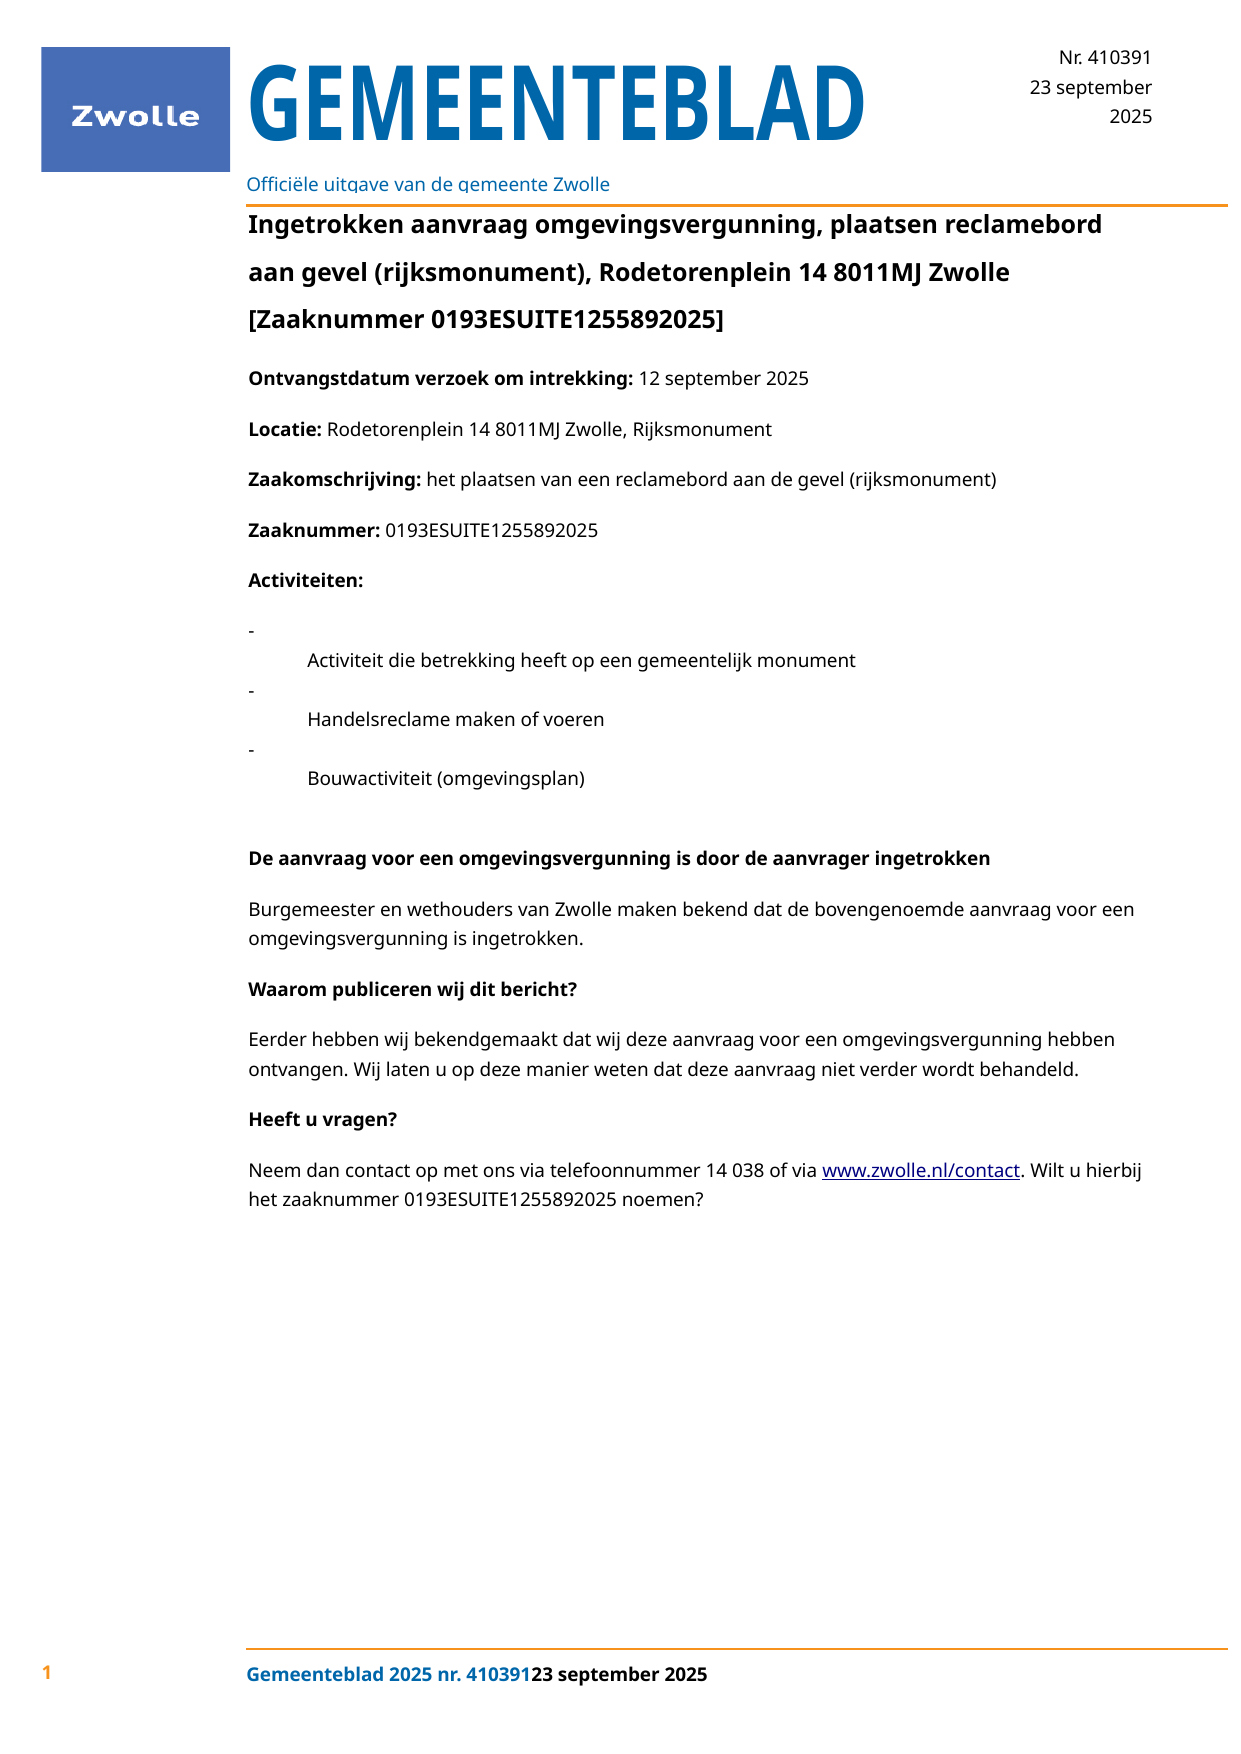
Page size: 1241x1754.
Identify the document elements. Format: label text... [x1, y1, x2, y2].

text De aanvraag voor een omgevingsvergunning is door de aanvrager ingetrokken [248, 846, 1152, 871]
text Activiteiten: [248, 567, 1152, 593]
text Zaaknummer: 0193ESUITE1255892025 [248, 517, 1152, 542]
text Heeft u vragen? [248, 1106, 1152, 1132]
text Waarom publiceren wij dit bericht? [248, 976, 1152, 1002]
text Ingetrokken aanvraag omgevingsvergunning, plaatsen reclamebord aan gevel (rijksmonument), Rodetorenplein 14 8011MJ Zwolle [Zaaknummer 0193ESUITE1255892025] [248, 207, 1152, 336]
list Activiteit die betrekking heeft op een gemeentelijk monument [248, 647, 1152, 673]
list Handelsreclame maken of voeren [248, 706, 1152, 732]
text Eerder hebben wij bekendgemaakt dat wij deze aanvraag voor een omgevingsvergunning hebben ontvangen. Wij laten u op deze manier weten dat deze aanvraag niet verder wordt behandeld. [248, 1026, 1152, 1082]
text Locatie: Rodetorenplein 14 8011MJ Zwolle, Rijksmonument [248, 416, 1152, 442]
picture [41, 47, 231, 172]
text Burgemeester en wethouders van Zwolle maken bekend dat de bovengenoemde aanvraag voor een omgevingsvergunning is ingetrokken. [248, 896, 1152, 951]
list Bouwactiviteit (omgevingsplan) [248, 766, 1152, 791]
text Neem dan contact op met ons via telefoonnummer 14 038 of via www.zwolle.nl/contact. Wilt u hierbij het zaaknummer 0193ESUITE1255892025 noemen? [248, 1157, 1152, 1212]
text Ontvangstdatum verzoek om intrekking: 12 september 2025 [248, 366, 1152, 391]
text Zaakomschrijving: het plaatsen van een reclamebord aan de gevel (rijksmonument) [248, 466, 1152, 492]
